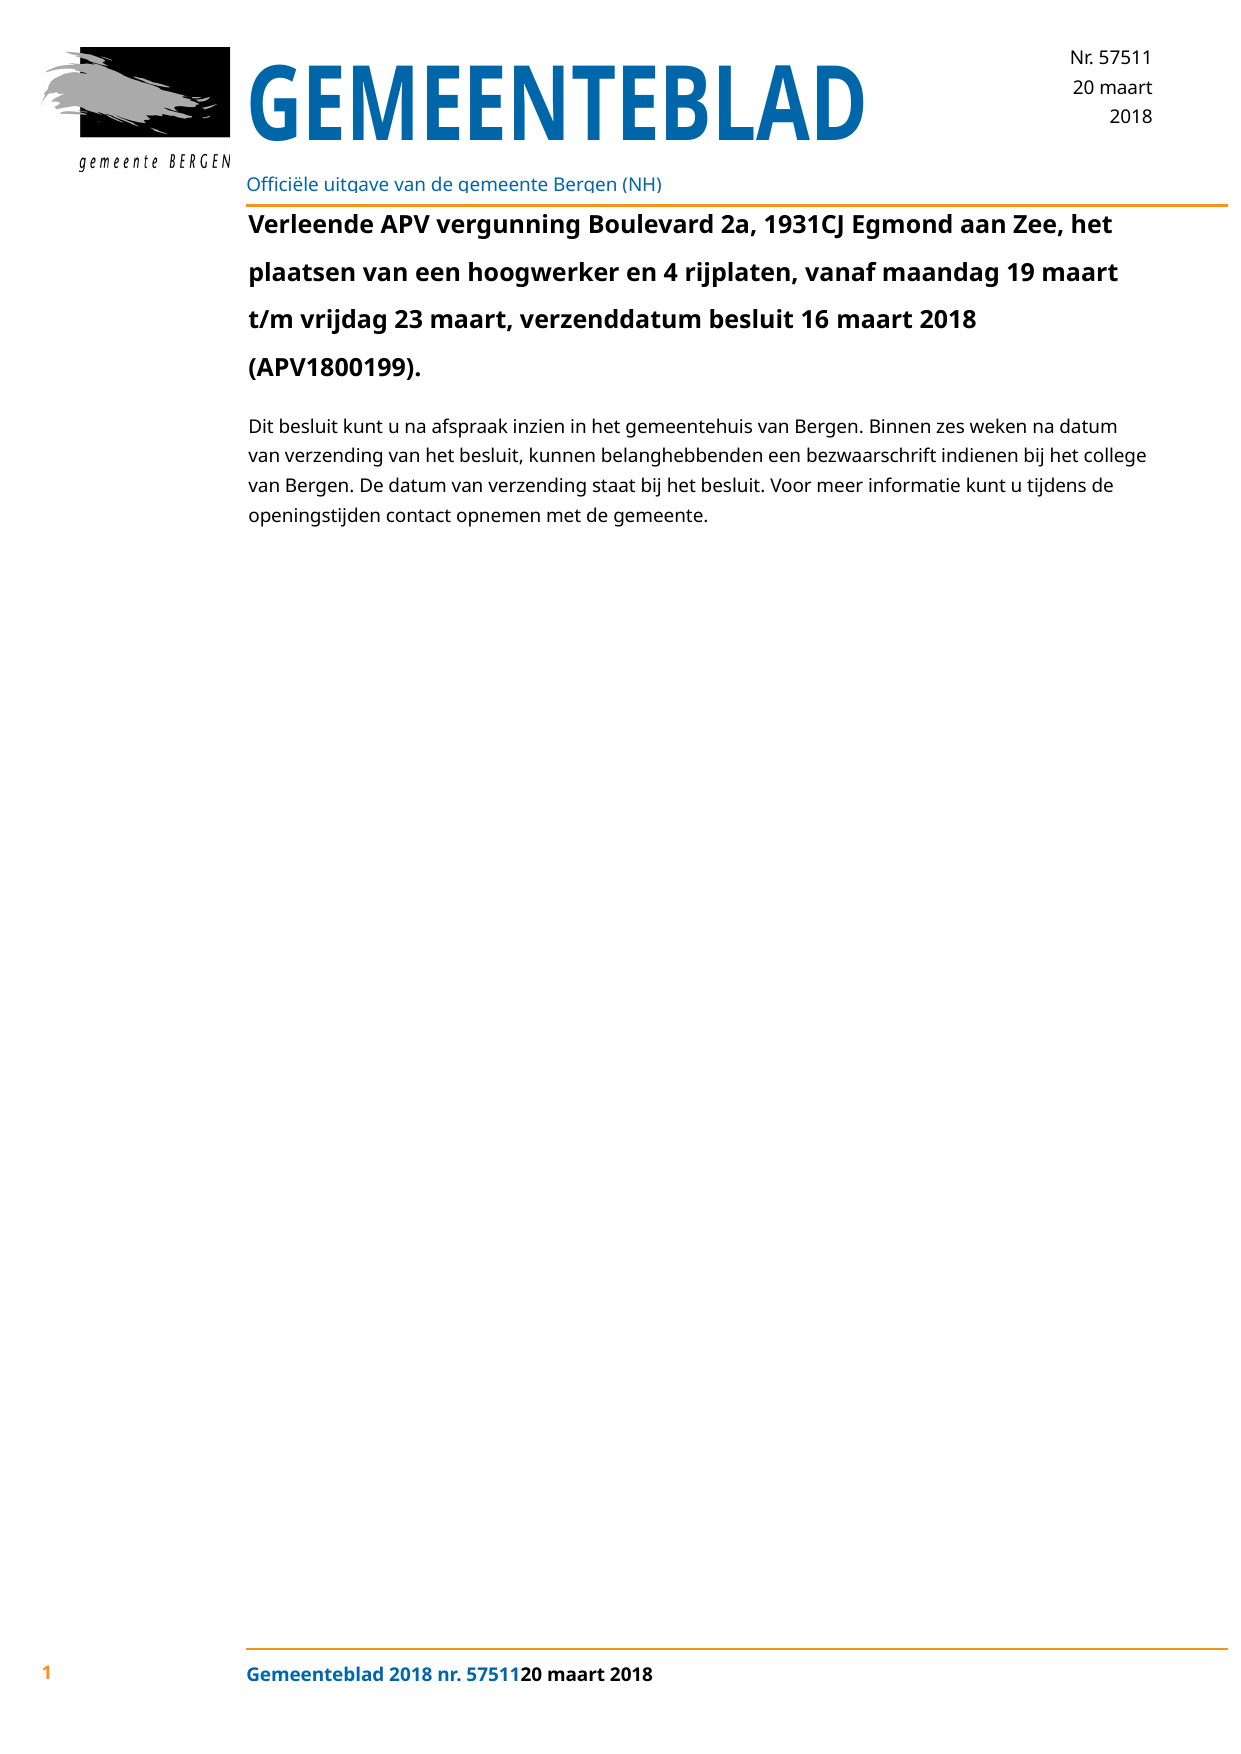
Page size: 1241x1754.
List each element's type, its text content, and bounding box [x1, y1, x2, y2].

text Dit besluit kunt u na afspraak inzien in het gemeentehuis van Bergen. Binnen zes weken na datum van verzending van het besluit, kunnen belanghebbenden een bezwaarschrift indienen bij het college van Bergen. De datum van verzending staat bij het besluit. Voor meer informatie kunt u tijdens de openingstijden contact opnemen met de gemeente. [248, 413, 1152, 528]
picture [41, 47, 231, 172]
text Verleende APV vergunning Boulevard 2a, 1931CJ Egmond aan Zee, het plaatsen van een hoogwerker en 4 rijplaten, vanaf maandag 19 maart t/m vrijdag 23 maart, verzenddatum besluit 16 maart 2018 (APV1800199). [248, 207, 1152, 384]
